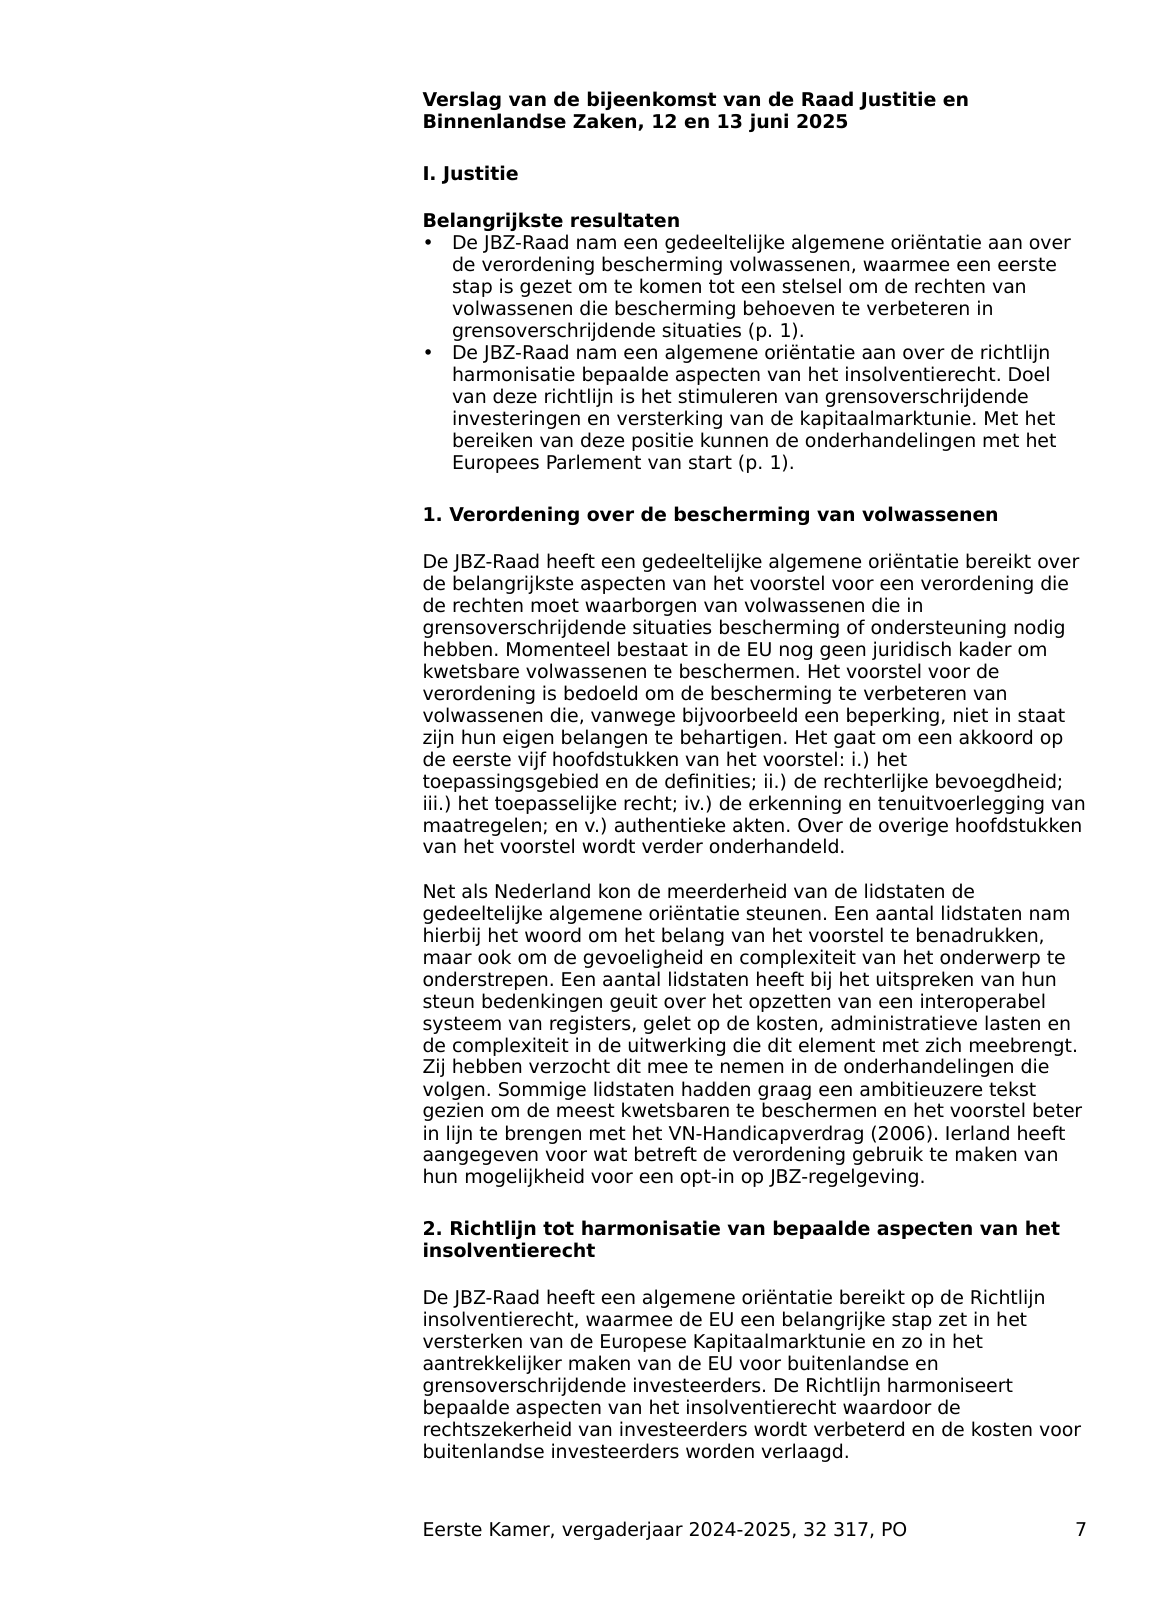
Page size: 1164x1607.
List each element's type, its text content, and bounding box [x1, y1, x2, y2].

subtitle 1. Verordening over de bescherming van volwassenen [422, 504, 1087, 526]
subtitle Belangrijkste resultaten [422, 210, 1087, 232]
subtitle 2. Richtlijn tot harmonisatie van bepaalde aspecten van het insolventierecht [422, 1218, 1087, 1262]
text Net als Nederland kon de meerderheid van de lidstaten de gedeeltelijke algemene oriëntatie steunen. Een aantal lidstaten nam hierbij het woord om het belang van het voorstel te benadrukken, maar ook om de gevoeligheid en complexiteit van het onderwerp te onderstrepen. Een aantal lidstaten heeft bij het uitspreken van hun steun bedenkingen geuit over het opzetten van een interoperabel systeem van registers, gelet op de kosten, administratieve lasten en de complexiteit in de uitwerking die dit element met zich meebrengt. Zij hebben verzocht dit mee te nemen in de onderhandelingen die volgen. Sommige lidstaten hadden graag een ambitieuzere tekst gezien om de meest kwetsbaren te beschermen en het voorstel beter in lijn te brengen met het VN-Handicapverdrag (2006). Ierland heeft aangegeven voor wat betreft de verordening gebruik te maken van hun mogelijkheid voor een opt-in op JBZ-regelgeving. [422, 881, 1087, 1188]
text De JBZ-Raad heeft een gedeeltelijke algemene oriëntatie bereikt over de belangrijkste aspecten van het voorstel voor een verordening die de rechten moet waarborgen van volwassenen die in grensoverschrijdende situaties bescherming of ondersteuning nodig hebben. Momenteel bestaat in de EU nog geen juridisch kader om kwetsbare volwassenen te beschermen. Het voorstel voor de verordening is bedoeld om de bescherming te verbeteren van volwassenen die, vanwege bijvoorbeeld een beperking, niet in staat zijn hun eigen belangen te behartigen. Het gaat om een akkoord op de eerste vijf hoofdstukken van het voorstel: i.) het toepassingsgebied en de definities; ii.) de rechterlijke bevoegdheid; iii.) het toepasselijke recht; iv.) de erkenning en tenuitvoerlegging van maatregelen; en v.) authentieke akten. Over de overige hoofdstukken van het voorstel wordt verder onderhandeld. [422, 551, 1087, 858]
text • De JBZ-Raad nam een gedeeltelijke algemene oriëntatie aan over de verordening bescherming volwassenen, waarmee een eerste stap is gezet om te komen tot een stelsel om de rechten van volwassenen die bescherming behoeven te verbeteren in grensoverschrijdende situaties (p. 1). [422, 232, 1087, 342]
text De JBZ-Raad heeft een algemene oriëntatie bereikt op de Richtlijn insolventierecht, waarmee de EU een belangrijke stap zet in het versterken van de Europese Kapitaalmarktunie en zo in het aantrekkelijker maken van de EU voor buitenlandse en grensoverschrijdende investeerders. De Richtlijn harmoniseert bepaalde aspecten van het insolventierecht waardoor de rechtszekerheid van investeerders wordt verbeterd en de kosten voor buitenlandse investeerders worden verlaagd. [422, 1287, 1087, 1463]
subtitle Verslag van de bijeenkomst van de Raad Justitie en Binnenlandse Zaken, 12 en 13 juni 2025 [422, 89, 1087, 133]
text • De JBZ-Raad nam een algemene oriëntatie aan over de richtlijn harmonisatie bepaalde aspecten van het insolventierecht. Doel van deze richtlijn is het stimuleren van grensoverschrijdende investeringen en versterking van de kapitaalmarktunie. Met het bereiken van deze positie kunnen de onderhandelingen met het Europees Parlement van start (p. 1). [422, 342, 1087, 474]
subtitle I. Justitie [422, 163, 1087, 185]
